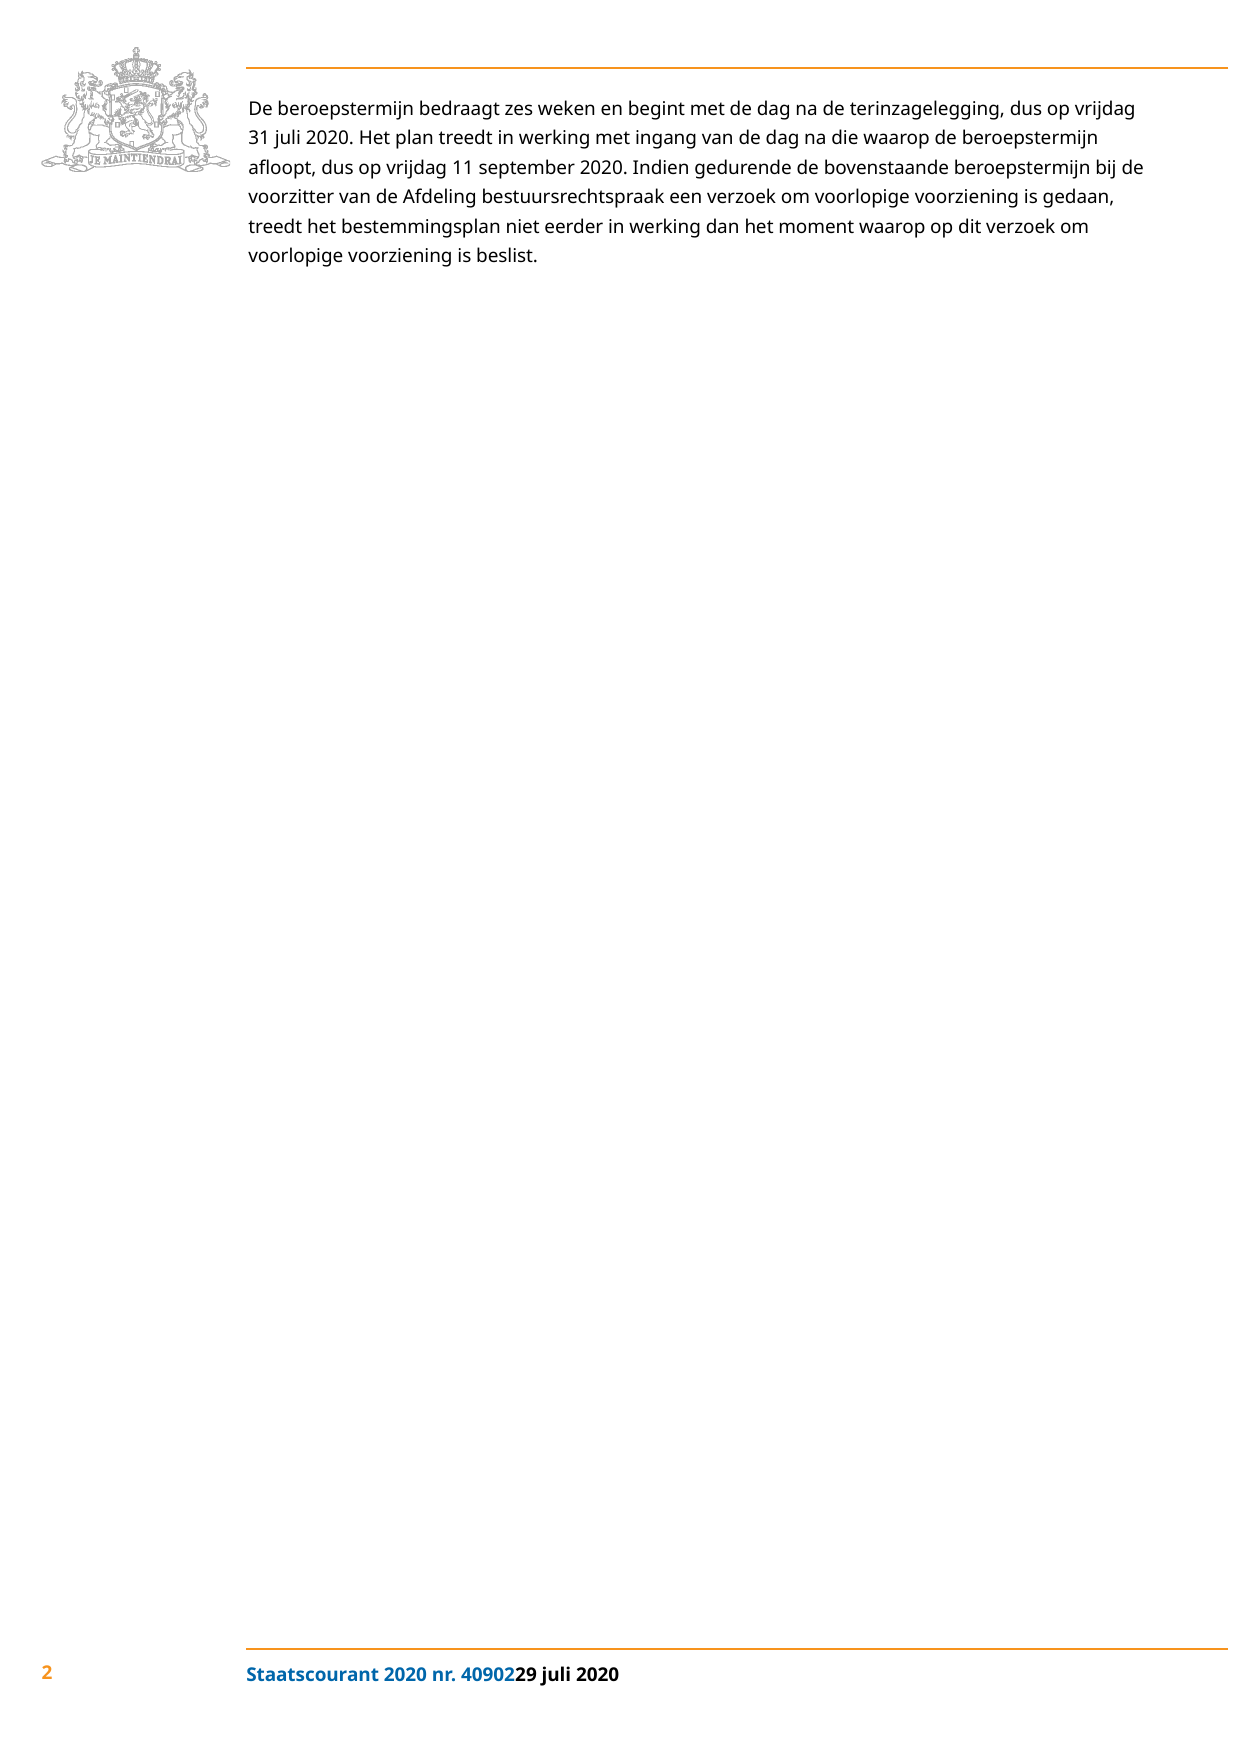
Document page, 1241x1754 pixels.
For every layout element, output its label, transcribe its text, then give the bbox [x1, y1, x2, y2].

text De beroepstermijn bedraagt zes weken en begint met de dag na de terinzagelegging, dus op vrijdag 31 juli 2020. Het plan treedt in werking met ingang van de dag na die waarop de beroepstermijn afloopt, dus op vrijdag 11 september 2020. Indien gedurende de bovenstaande beroepstermijn bij de voorzitter van de Afdeling bestuursrechtspraak een verzoek om voorlopige voorziening is gedaan, treedt het bestemmingsplan niet eerder in werking dan het moment waarop op dit verzoek om voorlopige voorziening is beslist. [248, 95, 1152, 268]
picture [41, 47, 231, 172]
